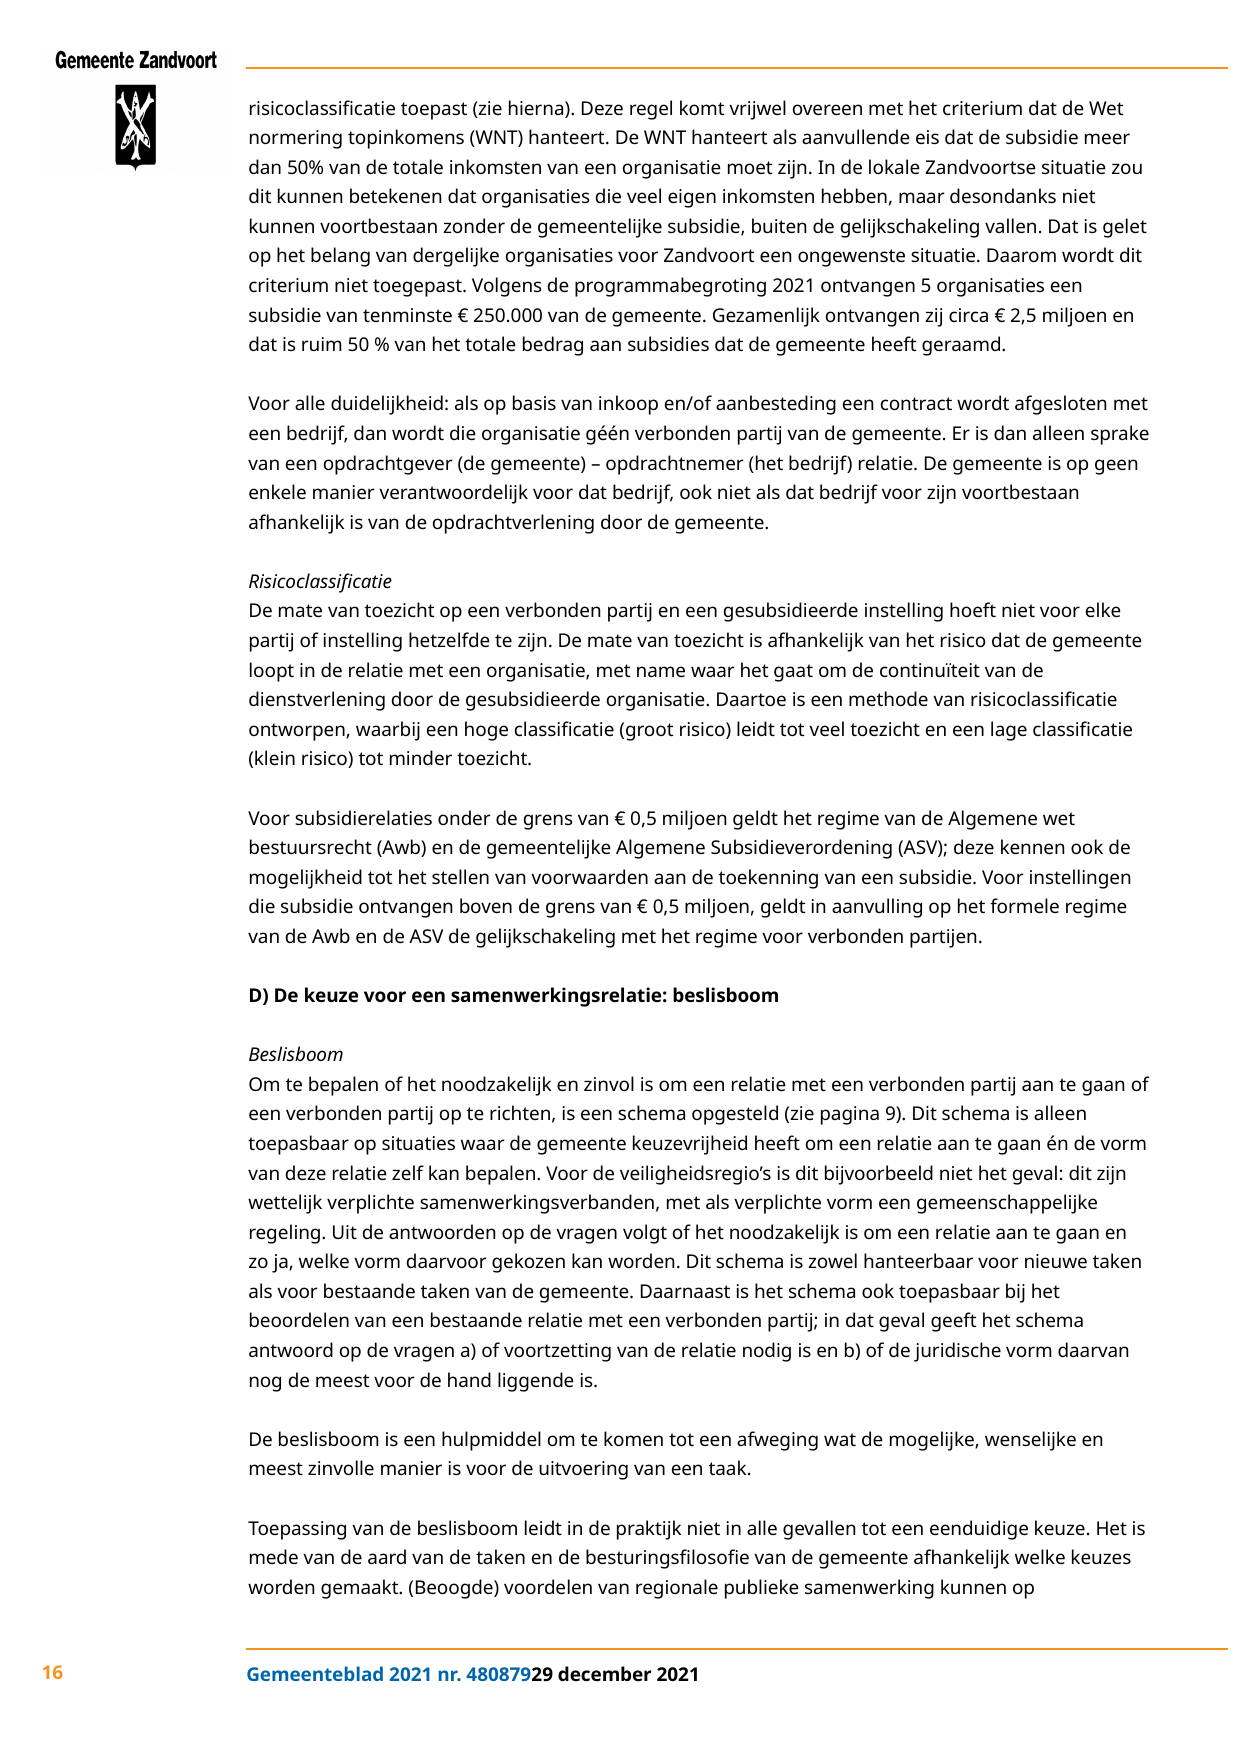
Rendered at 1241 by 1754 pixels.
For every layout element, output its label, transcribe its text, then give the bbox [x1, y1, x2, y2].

text risicoclassificatie toepast (zie hierna). Deze regel komt vrijwel overeen met het criterium dat de Wet normering topinkomens (WNT) hanteert. De WNT hanteert als aanvullende eis dat de subsidie meer dan 50% van de totale inkomsten van een organisatie moet zijn. In de lokale Zandvoortse situatie zou dit kunnen betekenen dat organisaties die veel eigen inkomsten hebben, maar desondanks niet kunnen voortbestaan zonder de gemeentelijke subsidie, buiten de gelijkschakeling vallen. Dat is gelet op het belang van dergelijke organisaties voor Zandvoort een ongewenste situatie. Daarom wordt dit criterium niet toegepast. Volgens de programmabegroting 2021 ontvangen 5 organisaties een subsidie van tenminste € 250.000 van de gemeente. Gezamenlijk ontvangen zij circa € 2,5 miljoen en dat is ruim 50 % van het totale bedrag aan subsidies dat de gemeente heeft geraamd. [248, 95, 1152, 357]
text Om te bepalen of het noodzakelijk en zinvol is om een relatie met een verbonden partij aan te gaan of een verbonden partij op te richten, is een schema opgesteld (zie pagina 9). Dit schema is alleen toepasbaar op situaties waar de gemeente keuzevrijheid heeft om een relatie aan te gaan én de vorm van deze relatie zelf kan bepalen. Voor de veiligheidsregio’s is dit bijvoorbeeld niet het geval: dit zijn wettelijk verplichte samenwerkingsverbanden, met als verplichte vorm een gemeenschappelijke regeling. Uit de antwoorden op de vragen volgt of het noodzakelijk is om een relatie aan te gaan en zo ja, welke vorm daarvoor gekozen kan worden. Dit schema is zowel hanteerbaar voor nieuwe taken als voor bestaande taken van de gemeente. Daarnaast is het schema ook toepasbaar bij het beoordelen van een bestaande relatie met een verbonden partij; in dat geval geeft het schema antwoord op de vragen a) of voortzetting van de relatie nodig is en b) of de juridische vorm daarvan nog de meest voor de hand liggende is. [248, 1071, 1152, 1393]
text D) De keuze voor een samenwerkingsrelatie: beslisboom [248, 982, 1152, 1008]
text De mate van toezicht op een verbonden partij en een gesubsidieerde instelling hoeft niet voor elke partij of instelling hetzelfde te zijn. De mate van toezicht is afhankelijk van het risico dat de gemeente loopt in de relatie met een organisatie, met name waar het gaat om de continuïteit van de dienstverlening door de gesubsidieerde organisatie. Daartoe is een methode van risicoclassificatie ontworpen, waarbij een hoge classificatie (groot risico) leidt tot veel toezicht en een lage classificatie (klein risico) tot minder toezicht. [248, 598, 1152, 771]
text Voor alle duidelijkheid: als op basis van inkoop en/of aanbesteding een contract wordt afgesloten met een bedrijf, dan wordt die organisatie géén verbonden partij van de gemeente. Er is dan alleen sprake van een opdrachtgever (de gemeente) – opdrachtnemer (het bedrijf) relatie. De gemeente is op geen enkele manier verantwoordelijk voor dat bedrijf, ook niet als dat bedrijf voor zijn voortbestaan afhankelijk is van de opdrachtverlening door de gemeente. [248, 391, 1152, 535]
text Risicoclassificatie [248, 568, 1152, 594]
text De beslisboom is een hulpmiddel om te komen tot een afweging wat de mogelijke, wenselijke en meest zinvolle manier is voor de uitvoering van een taak. [248, 1426, 1152, 1481]
picture [41, 47, 231, 172]
text Toepassing van de beslisboom leidt in de praktijk niet in alle gevallen tot een eenduidige keuze. Het is mede van de aard van de taken en de besturingsfilosofie van de gemeente afhankelijk welke keuzes worden gemaakt. (Beoogde) voordelen van regionale publieke samenwerking kunnen op [248, 1515, 1152, 1600]
text Beslisboom [248, 1041, 1152, 1067]
text Voor subsidierelaties onder de grens van € 0,5 miljoen geldt het regime van de Algemene wet bestuursrecht (Awb) en de gemeentelijke Algemene Subsidieverordening (ASV); deze kennen ook de mogelijkheid tot het stellen van voorwaarden aan de toekenning van een subsidie. Voor instellingen die subsidie ontvangen boven de grens van € 0,5 miljoen, geldt in aanvulling op het formele regime van de Awb en de ASV de gelijkschakeling met het regime voor verbonden partijen. [248, 805, 1152, 949]
